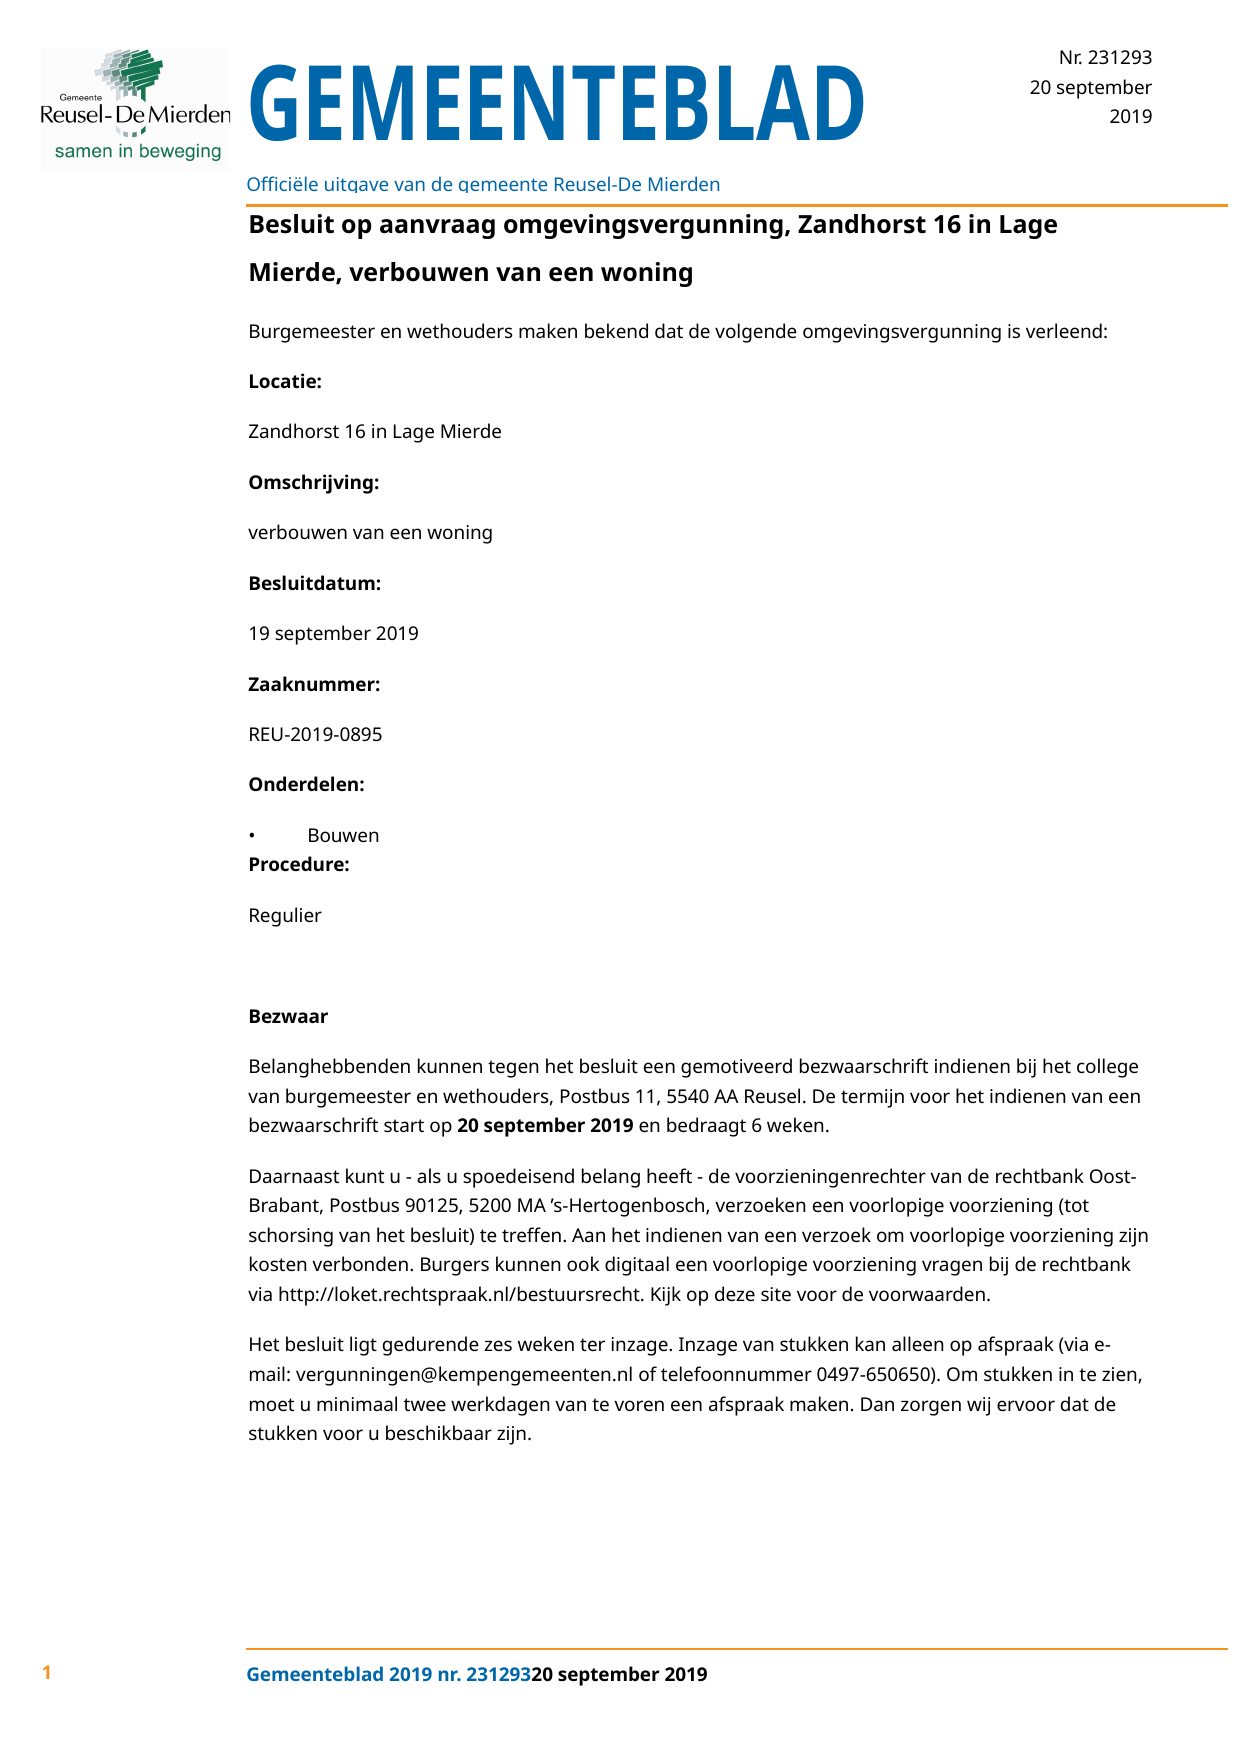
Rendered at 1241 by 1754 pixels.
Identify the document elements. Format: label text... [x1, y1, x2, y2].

text Bezwaar [248, 1003, 1152, 1029]
picture [41, 47, 231, 172]
text Regulier [248, 902, 1152, 928]
text verbouwen van een woning [248, 519, 1152, 545]
text Het besluit ligt gedurende zes weken ter inzage. Inzage van stukken kan alleen op afspraak (via e-mail: vergunningen@kempengemeenten.nl of telefoonnummer 0497-650650). Om stukken in te zien, moet u minimaal twee werkdagen van te voren een afspraak maken. Dan zorgen wij ervoor dat de stukken voor u beschikbaar zijn. [248, 1332, 1152, 1446]
text Besluitdatum: [248, 570, 1152, 596]
text Besluit op aanvraag omgevingsvergunning, Zandhorst 16 in Lage Mierde, verbouwen van een woning [248, 207, 1152, 288]
text Locatie: [248, 368, 1152, 394]
text Zaaknummer: [248, 671, 1152, 697]
text Burgemeester en wethouders maken bekend dat de volgende omgevingsvergunning is verleend: [248, 318, 1152, 344]
text REU-2019-0895 [248, 721, 1152, 747]
text 19 september 2019 [248, 620, 1152, 646]
text Omschrijving: [248, 469, 1152, 495]
text Daarnaast kunt u - als u spoedeisend belang heeft - de voorzieningenrechter van de rechtbank Oost-Brabant, Postbus 90125, 5200 MA ’s-Hertogenbosch, verzoeken een voorlopige voorziening (tot schorsing van het besluit) te treffen. Aan het indienen van een verzoek om voorlopige voorziening zijn kosten verbonden. Burgers kunnen ook digitaal een voorlopige voorziening vragen bij de rechtbank via http://loket.rechtspraak.nl/bestuursrecht. Kijk op deze site voor de voorwaarden. [248, 1163, 1152, 1307]
text Belanghebbenden kunnen tegen het besluit een gemotiveerd bezwaarschrift indienen bij het college van burgemeester en wethouders, Postbus 11, 5540 AA Reusel. De termijn voor het indienen van een bezwaarschrift start op 20 september 2019 en bedraagt 6 weken. [248, 1053, 1152, 1138]
text Procedure: [248, 852, 1152, 877]
text Onderdelen: [248, 772, 1152, 797]
list Bouwen [248, 822, 1152, 848]
text Zandhorst 16 in Lage Mierde [248, 419, 1152, 444]
